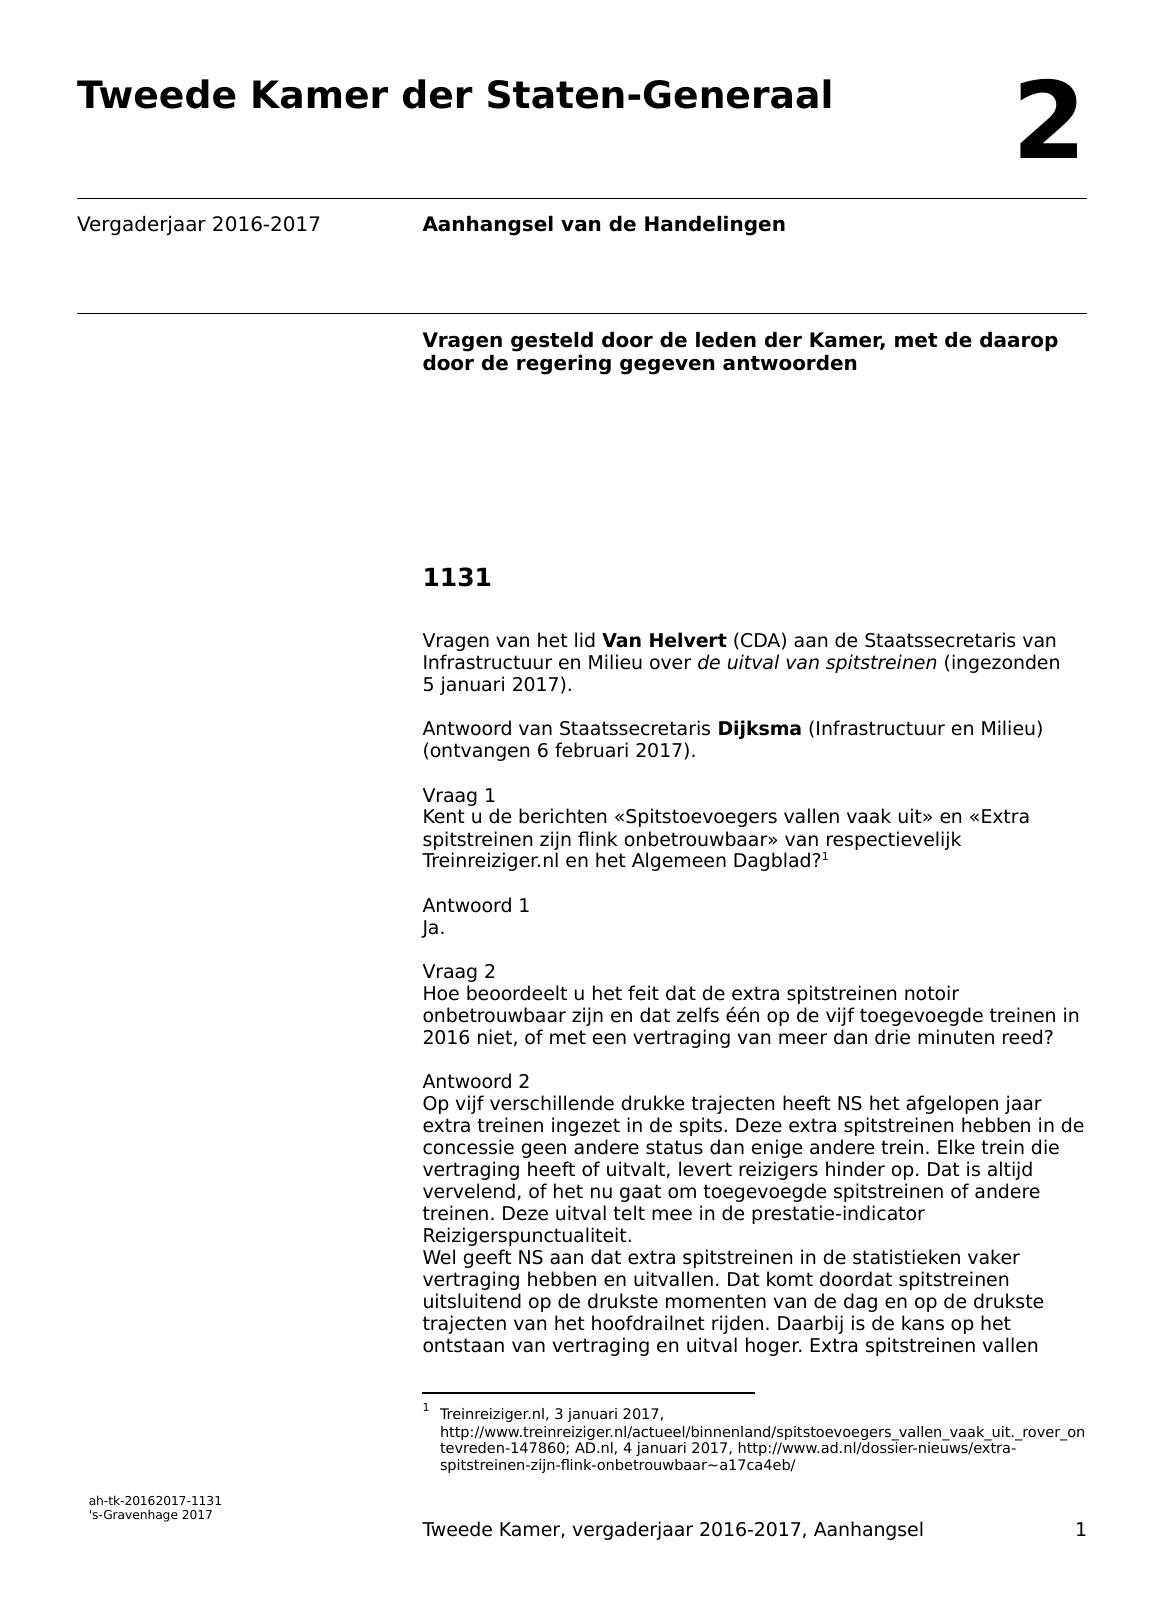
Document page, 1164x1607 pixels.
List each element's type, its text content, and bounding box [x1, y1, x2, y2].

text Antwoord 1 [422, 894, 1087, 917]
text Antwoord 2 [422, 1071, 1087, 1093]
table_header Tweede Kamer der Staten-Generaal [77, 59, 886, 198]
text ah-tk-20162017-1131 [88, 1494, 323, 1508]
text Kent u de berichten «Spitstoevoegers vallen vaak uit» en «Extra spitstreinen zijn flink onbetrouwbaar» van respectievelijk Treinreiziger.nl en het Algemeen Dagblad? [422, 806, 1087, 872]
text Ja. [422, 917, 1087, 938]
text 's-Gravenhage 2017 [88, 1508, 323, 1522]
text Vraag 1 [422, 784, 1087, 806]
text Vragen van het lid Van Helvert (CDA) aan de Staatssecretaris van Infrastructuur en Milieu over de uitval van spitstreinen (ingezonden 5 januari 2017). [422, 630, 1087, 696]
table_cell [77, 314, 422, 375]
table_cell Vergaderjaar 2016-2017 [77, 199, 422, 313]
text Vraag 2 [422, 961, 1087, 983]
table_header 2 [886, 59, 1087, 198]
table_cell Aanhangsel van de Handelingen [422, 199, 1087, 313]
text Op vijf verschillende drukke trajecten heeft NS het afgelopen jaar extra treinen ingezet in de spits. Deze extra spitstreinen hebben in de concessie geen andere status dan enige andere trein. Elke trein die vertraging heeft of uitvalt, levert reizigers hinder op. Dat is altijd vervelend, of het nu gaat om toegevoegde spitstreinen of andere treinen. Deze uitval telt mee in de prestatie-indicator Reizigerspunctualiteit. [422, 1093, 1087, 1247]
text Treinreiziger.nl, 3 januari 2017, http://www.treinreiziger.nl/actueel/binnenland/spitstoevoegers_vallen_vaak_uit._rover_ontevreden-147860; AD.nl, 4 januari 2017, http://www.ad.nl/dossier-nieuws/extra-spitstreinen-zijn-flink-onbetrouwbaar~a17ca4eb/ [422, 1402, 1087, 1474]
table_cell Vragen gesteld door de leden der Kamer, met de daarop door de regering gegeven antwoorden [422, 314, 1087, 375]
text Wel geeft NS aan dat extra spitstreinen in de statistieken vaker vertraging hebben en uitvallen. Dat komt doordat spitstreinen uitsluitend op de drukste momenten van de dag en op de drukste trajecten van het hoofdrailnet rijden. Daarbij is de kans op het ontstaan van vertraging en uitval hoger. Extra spitstreinen vallen [422, 1247, 1087, 1357]
text Antwoord van Staatssecretaris Dijksma (Infrastructuur en Milieu) (ontvangen 6 februari 2017). [422, 718, 1087, 762]
text Hoe beoordeelt u het feit dat de extra spitstreinen notoir onbetrouwbaar zijn en dat zelfs één op de vijf toegevoegde treinen in 2016 niet, of met een vertraging van meer dan drie minuten reed? [422, 983, 1087, 1049]
text 1131 [422, 563, 1087, 592]
